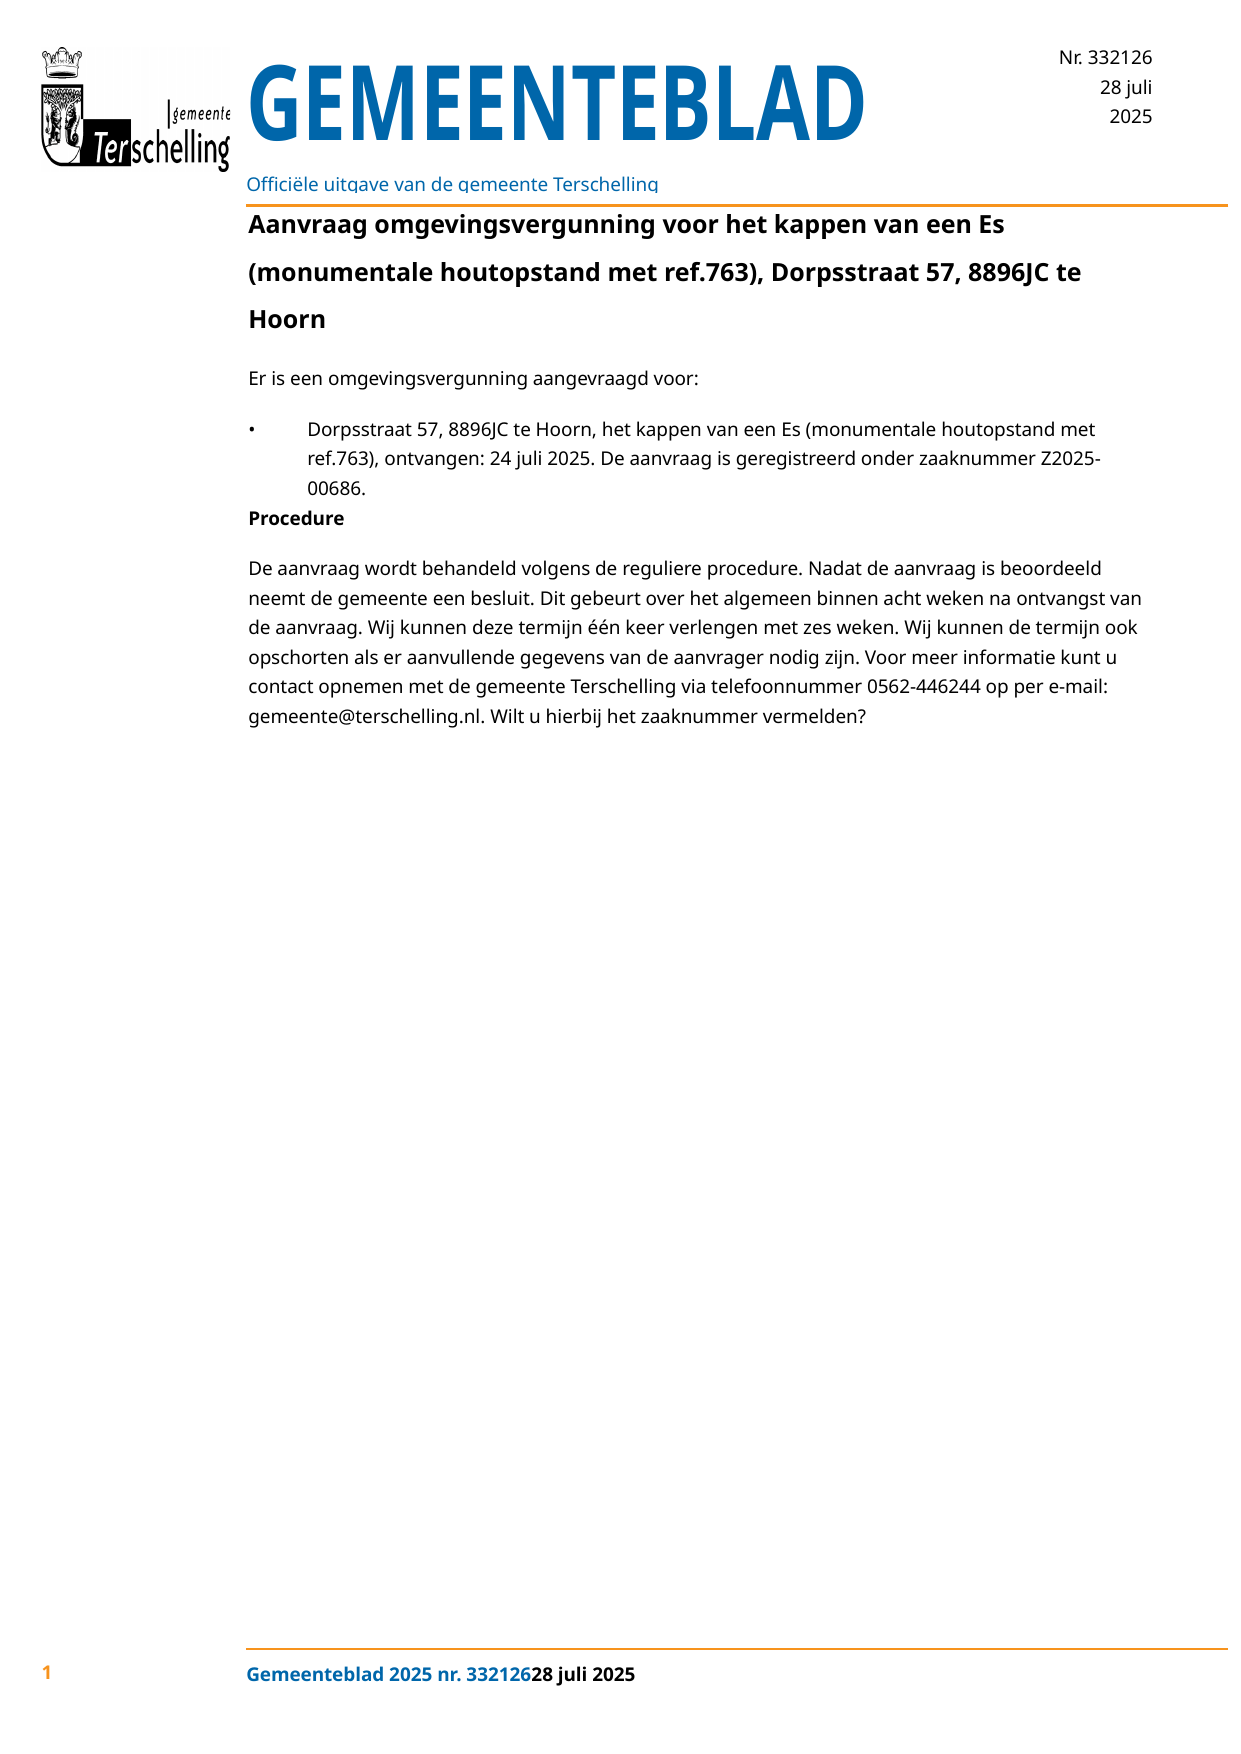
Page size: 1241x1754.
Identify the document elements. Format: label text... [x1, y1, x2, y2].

text Er is een omgevingsvergunning aangevraagd voor: [248, 366, 1152, 391]
picture [41, 47, 231, 172]
text Aanvraag omgevingsvergunning voor het kappen van een Es (monumentale houtopstand met ref.763), Dorpsstraat 57, 8896JC te Hoorn [248, 207, 1152, 336]
text Procedure [248, 505, 1152, 530]
text De aanvraag wordt behandeld volgens de reguliere procedure. Nadat de aanvraag is beoordeeld neemt de gemeente een besluit. Dit gebeurt over het algemeen binnen acht weken na ontvangst van de aanvraag. Wij kunnen deze termijn één keer verlengen met zes weken. Wij kunnen de termijn ook opschorten als er aanvullende gegevens van de aanvrager nodig zijn. Voor meer informatie kunt u contact opnemen met de gemeente Terschelling via telefoonnummer 0562-446244 op per e-mail: gemeente@terschelling.nl. Wilt u hierbij het zaaknummer vermelden? [248, 555, 1152, 729]
list Dorpsstraat 57, 8896JC te Hoorn, het kappen van een Es (monumentale houtopstand met ref.763), ontvangen: 24 juli 2025. De aanvraag is geregistreerd onder zaaknummer Z2025-00686. [248, 416, 1152, 501]
